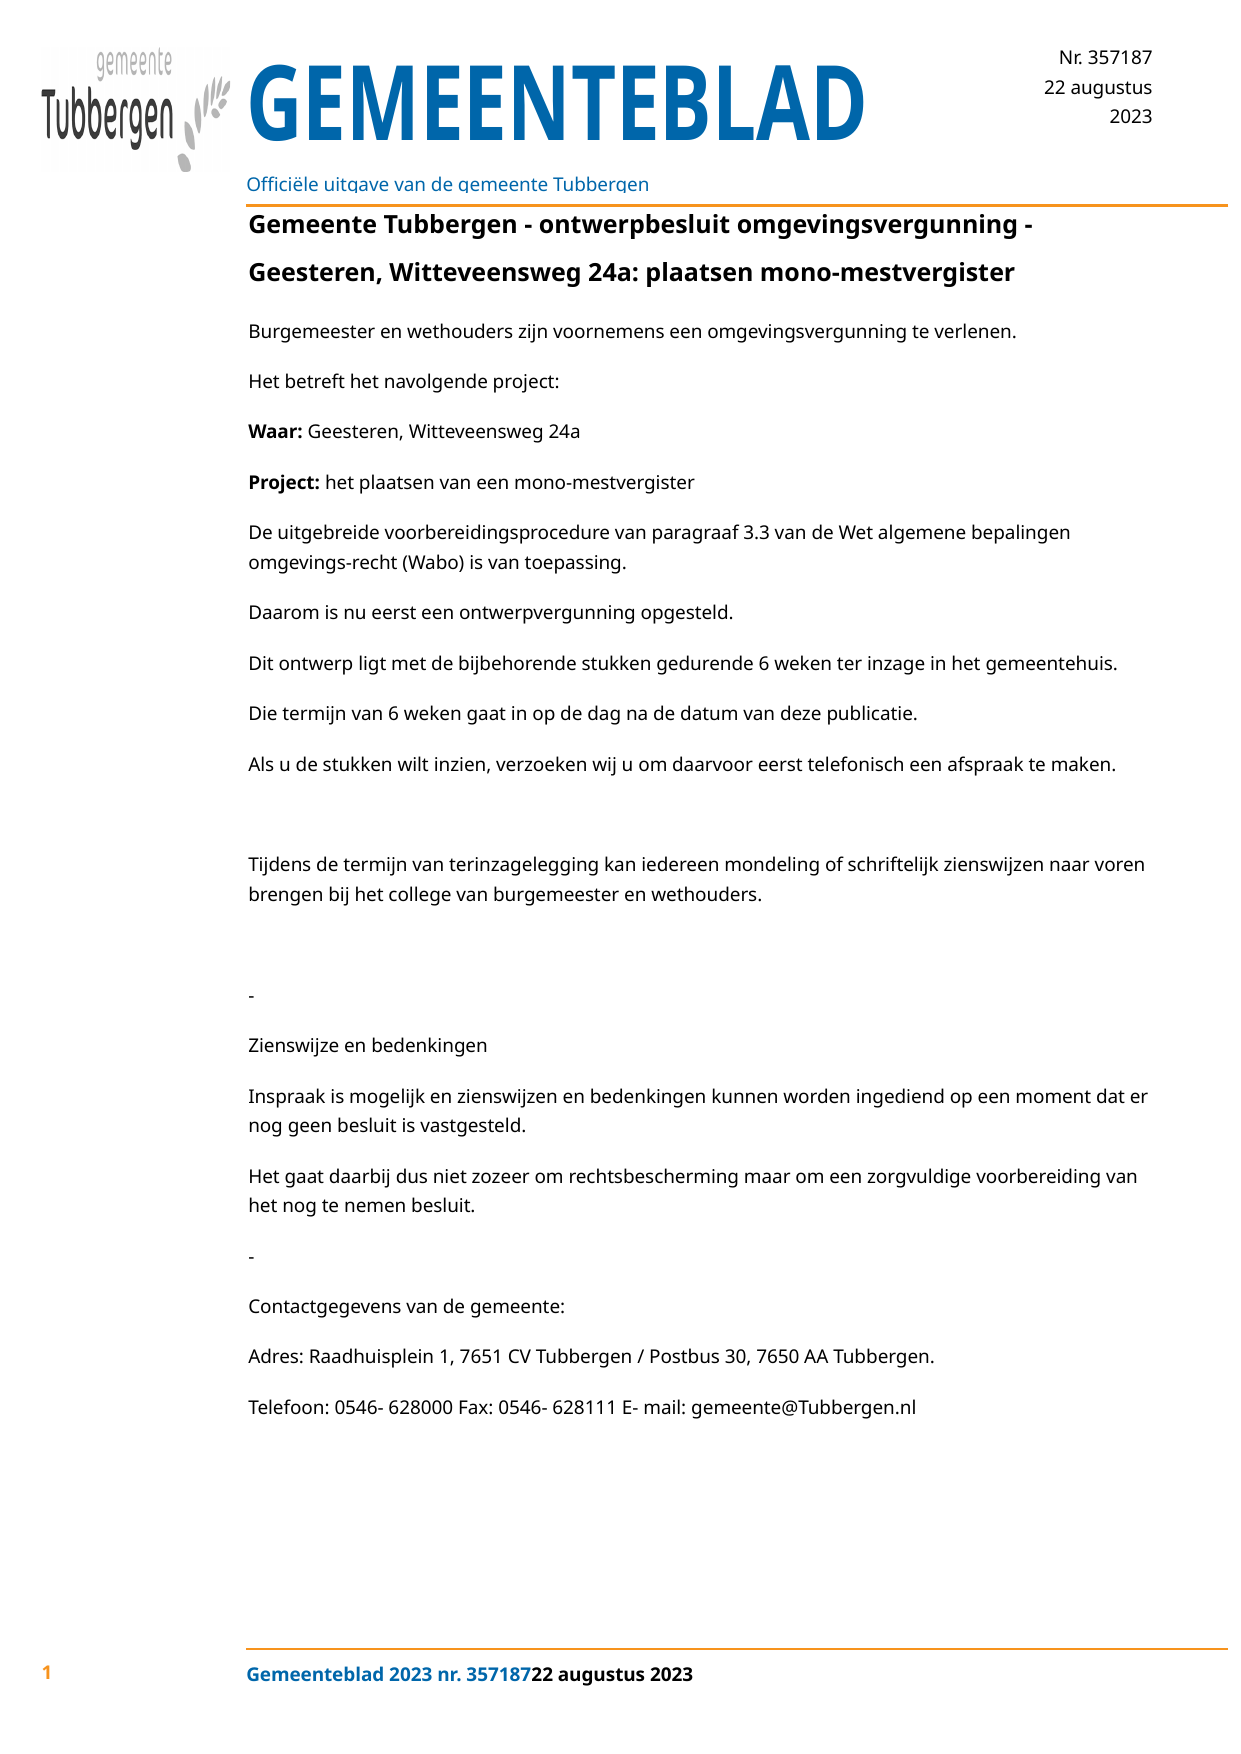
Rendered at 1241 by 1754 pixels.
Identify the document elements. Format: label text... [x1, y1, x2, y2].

text Project: het plaatsen van een mono-mestvergister [248, 469, 1152, 495]
text Tijdens de termijn van terinzagelegging kan iedereen mondeling of schriftelijk zienswijzen naar voren brengen bij het college van burgemeester en wethouders. [248, 852, 1152, 907]
text Waar: Geesteren, Witteveensweg 24a [248, 419, 1152, 444]
text Het gaat daarbij dus niet zozeer om rechtsbescherming maar om een zorgvuldige voorbereiding van het nog te nemen besluit. [248, 1163, 1152, 1218]
text Burgemeester en wethouders zijn voornemens een omgevingsvergunning te verlenen. [248, 318, 1152, 344]
text - [248, 1243, 1152, 1269]
text Adres: Raadhuisplein 1, 7651 CV Tubbergen / Postbus 30, 7650 AA Tubbergen. [248, 1344, 1152, 1369]
text Gemeente Tubbergen - ontwerpbesluit omgevingsvergunning - Geesteren, Witteveensweg 24a: plaatsen mono-mestvergister [248, 207, 1152, 288]
text Contactgegevens van de gemeente: [248, 1293, 1152, 1319]
text Het betreft het navolgende project: [248, 368, 1152, 394]
text De uitgebreide voorbereidingsprocedure van paragraaf 3.3 van de Wet algemene bepalingen omgevings-recht (Wabo) is van toepassing. [248, 519, 1152, 575]
text Zienswijze en bedenkingen [248, 1032, 1152, 1058]
text Telefoon: 0546- 628000 Fax: 0546- 628111 E- mail: gemeente@Tubbergen.nl [248, 1394, 1152, 1420]
text Daarom is nu eerst een ontwerpvergunning opgesteld. [248, 599, 1152, 625]
picture [41, 47, 231, 172]
text - [248, 982, 1152, 1008]
text Dit ontwerp ligt met de bijbehorende stukken gedurende 6 weken ter inzage in het gemeentehuis. [248, 650, 1152, 676]
text Die termijn van 6 weken gaat in op de dag na de datum van deze publicatie. [248, 700, 1152, 726]
text Als u de stukken wilt inzien, verzoeken wij u om daarvoor eerst telefonisch een afspraak te maken. [248, 751, 1152, 777]
text Inspraak is mogelijk en zienswijzen en bedenkingen kunnen worden ingediend op een moment dat er nog geen besluit is vastgesteld. [248, 1083, 1152, 1138]
